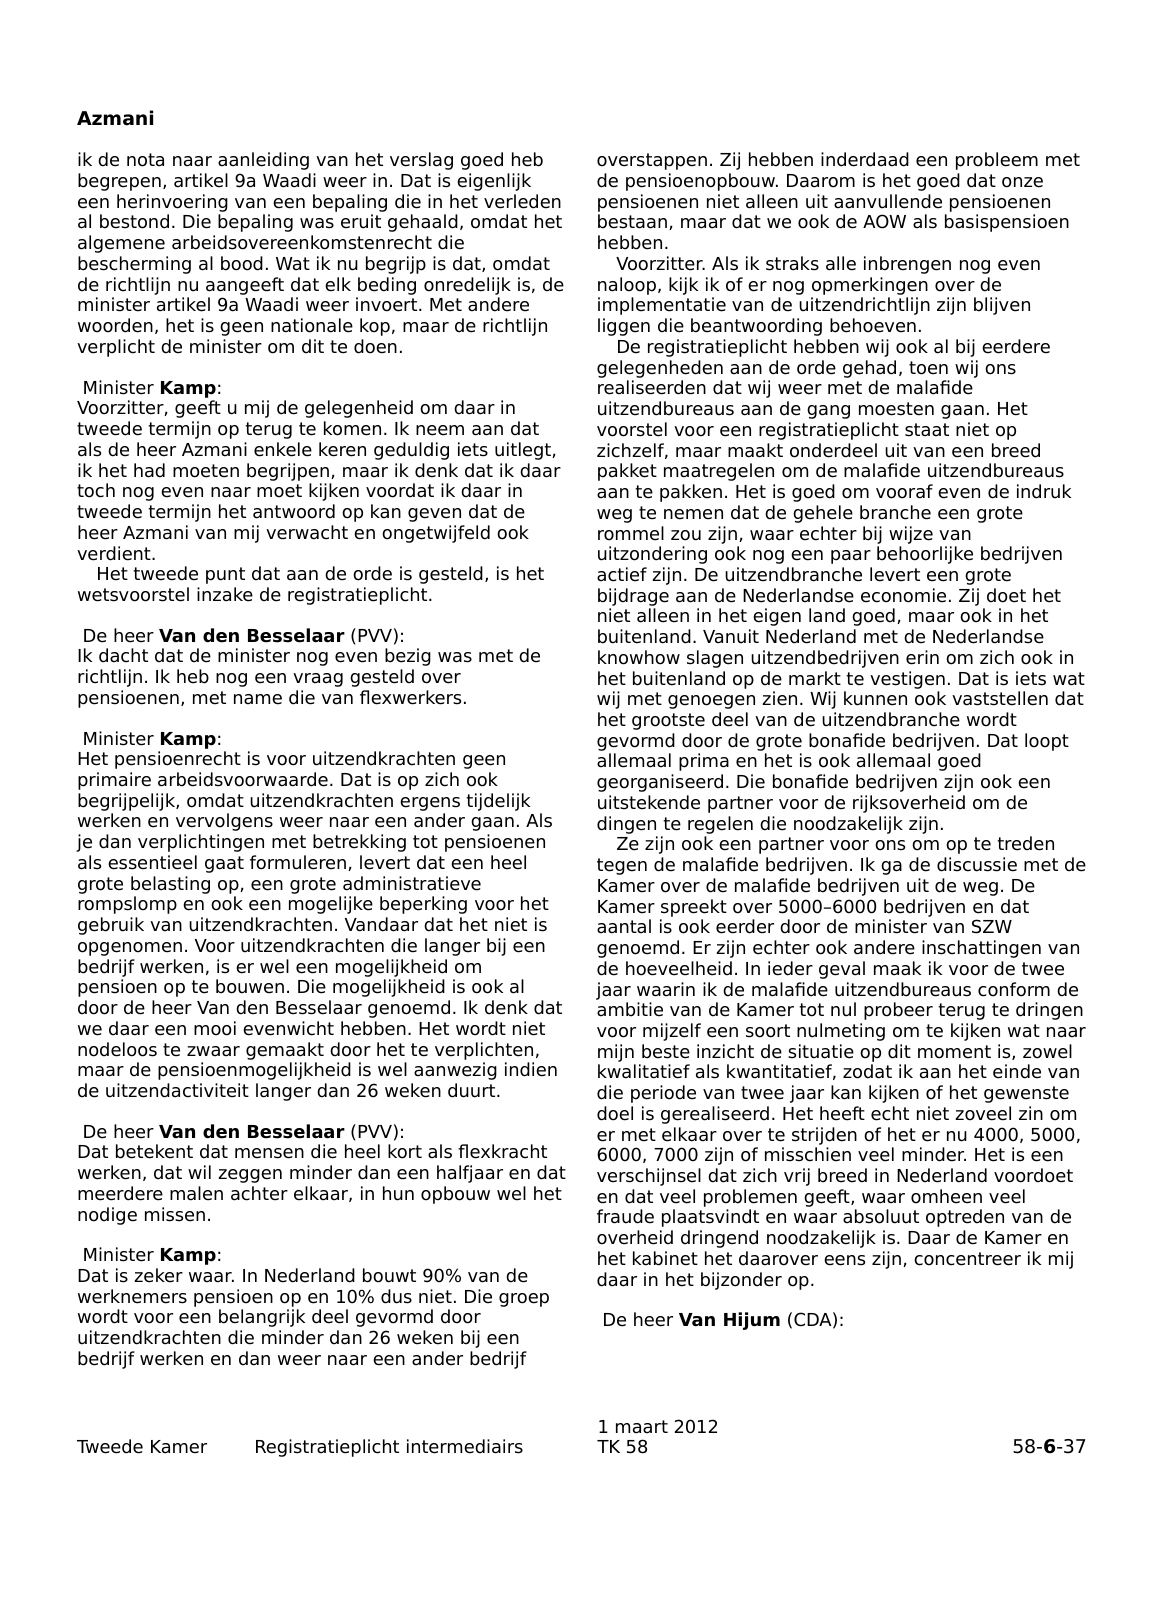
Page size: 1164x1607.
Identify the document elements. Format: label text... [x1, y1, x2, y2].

text Dat is zeker waar. In Nederland bouwt 90% van de werknemers pensioen op en 10% dus niet. Die groep wordt voor een belangrijk deel gevormd door uitzendkrachten die minder dan 26 weken bij een bedrijf werken en dan weer naar een ander bedrijf [77, 1266, 567, 1369]
text Het tweede punt dat aan de orde is gesteld, is het wetsvoorstel inzake de registratieplicht. [77, 564, 567, 606]
text De registratieplicht hebben wij ook al bij eerdere gelegenheden aan de orde gehad, toen wij ons realiseerden dat wij weer met de malafide uitzendbureaus aan de gang moesten gaan. Het voorstel voor een registratieplicht staat niet op zichzelf, maar maakt onderdeel uit van een breed pakket maatregelen om de malafide uitzendbureaus aan te pakken. Het is goed om vooraf even de indruk weg te nemen dat de gehele branche een grote rommel zou zijn, waar echter bij wijze van uitzondering ook nog een paar behoorlijke bedrijven actief zijn. De uitzendbranche levert een grote bijdrage aan de Nederlandse economie. Zij doet het niet alleen in het eigen land goed, maar ook in het buitenland. Vanuit Nederland met de Nederlandse knowhow slagen uitzendbedrijven erin om zich ook in het buitenland op de markt te vestigen. Dat is iets wat wij met genoegen zien. Wij kunnen ook vaststellen dat het grootste deel van de uitzendbranche wordt gevormd door de grote bonafide bedrijven. Dat loopt allemaal prima en het is ook allemaal goed georganiseerd. Die bonafide bedrijven zijn ook een uitstekende partner voor de rijksoverheid om de dingen te regelen die noodzakelijk zijn. [596, 337, 1087, 834]
text De heer Van den Besselaar (PVV): [77, 1122, 567, 1142]
text Minister Kamp: [77, 377, 567, 398]
text Dat betekent dat mensen die heel kort als flexkracht werken, dat wil zeggen minder dan een halfjaar en dat meerdere malen achter elkaar, in hun opbouw wel het nodige missen. [77, 1142, 567, 1225]
text ik de nota naar aanleiding van het verslag goed heb begrepen, artikel 9a Waadi weer in. Dat is eigenlijk een herinvoering van een bepaling die in het verleden al bestond. Die bepaling was eruit gehaald, omdat het algemene arbeidsovereenkomstenrecht die bescherming al bood. Wat ik nu begrijp is dat, omdat de richtlijn nu aangeeft dat elk beding onredelijk is, de minister artikel 9a Waadi weer invoert. Met andere woorden, het is geen nationale kop, maar de richtlijn verplicht de minister om dit te doen. [77, 150, 567, 357]
text Ze zijn ook een partner voor ons om op te treden tegen de malafide bedrijven. Ik ga de discussie met de Kamer over de malafide bedrijven uit de weg. De Kamer spreekt over 5000–6000 bedrijven en dat aantal is ook eerder door de minister van SZW genoemd. Er zijn echter ook andere inschattingen van de hoeveelheid. In ieder geval maak ik voor de twee jaar waarin ik de malafide uitzendbureaus conform de ambitie van de Kamer tot nul probeer terug te dringen voor mijzelf een soort nulmeting om te kijken wat naar mijn beste inzicht de situatie op dit moment is, zowel kwalitatief als kwantitatief, zodat ik aan het einde van die periode van twee jaar kan kijken of het gewenste doel is gerealiseerd. Het heeft echt niet zoveel zin om er met elkaar over te strijden of het er nu 4000, 5000, 6000, 7000 zijn of misschien veel minder. Het is een verschijnsel dat zich vrij breed in Nederland voordoet en dat veel problemen geeft, waar omheen veel fraude plaatsvindt en waar absoluut optreden van de overheid dringend noodzakelijk is. Daar de Kamer en het kabinet het daarover eens zijn, concentreer ik mij daar in het bijzonder op. [596, 834, 1087, 1290]
text Voorzitter, geeft u mij de gelegenheid om daar in tweede termijn op terug te komen. Ik neem aan dat als de heer Azmani enkele keren geduldig iets uitlegt, ik het had moeten begrijpen, maar ik denk dat ik daar toch nog even naar moet kijken voordat ik daar in tweede termijn het antwoord op kan geven dat de heer Azmani van mij verwacht en ongetwijfeld ook verdient. [77, 398, 567, 564]
text Minister Kamp: [77, 728, 567, 749]
text Ik dacht dat de minister nog even bezig was met de richtlijn. Ik heb nog een vraag gesteld over pensioenen, met name die van flexwerkers. [77, 646, 567, 708]
text Het pensioenrecht is voor uitzendkrachten geen primaire arbeidsvoorwaarde. Dat is op zich ook begrijpelijk, omdat uitzendkrachten ergens tijdelijk werken en vervolgens weer naar een ander gaan. Als je dan verplichtingen met betrekking tot pensioenen als essentieel gaat formuleren, levert dat een heel grote belasting op, een grote administratieve rompslomp en ook een mogelijke beperking voor het gebruik van uitzendkrachten. Vandaar dat het niet is opgenomen. Voor uitzendkrachten die langer bij een bedrijf werken, is er wel een mogelijkheid om pensioen op te bouwen. Die mogelijkheid is ook al door de heer Van den Besselaar genoemd. Ik denk dat we daar een mooi evenwicht hebben. Het wordt niet nodeloos te zwaar gemaakt door het te verplichten, maar de pensioenmogelijkheid is wel aanwezig indien de uitzendactiviteit langer dan 26 weken duurt. [77, 749, 567, 1102]
text Voorzitter. Als ik straks alle inbrengen nog even naloop, kijk ik of er nog opmerkingen over de implementatie van de uitzendrichtlijn zijn blijven liggen die beantwoording behoeven. [596, 254, 1087, 337]
text overstappen. Zij hebben inderdaad een probleem met de pensioenopbouw. Daarom is het goed dat onze pensioenen niet alleen uit aanvullende pensioenen bestaan, maar dat we ook de AOW als basispensioen hebben. [596, 150, 1087, 254]
text Minister Kamp: [77, 1245, 567, 1266]
text De heer Van den Besselaar (PVV): [77, 626, 567, 646]
text De heer Van Hijum (CDA): [596, 1310, 1087, 1331]
